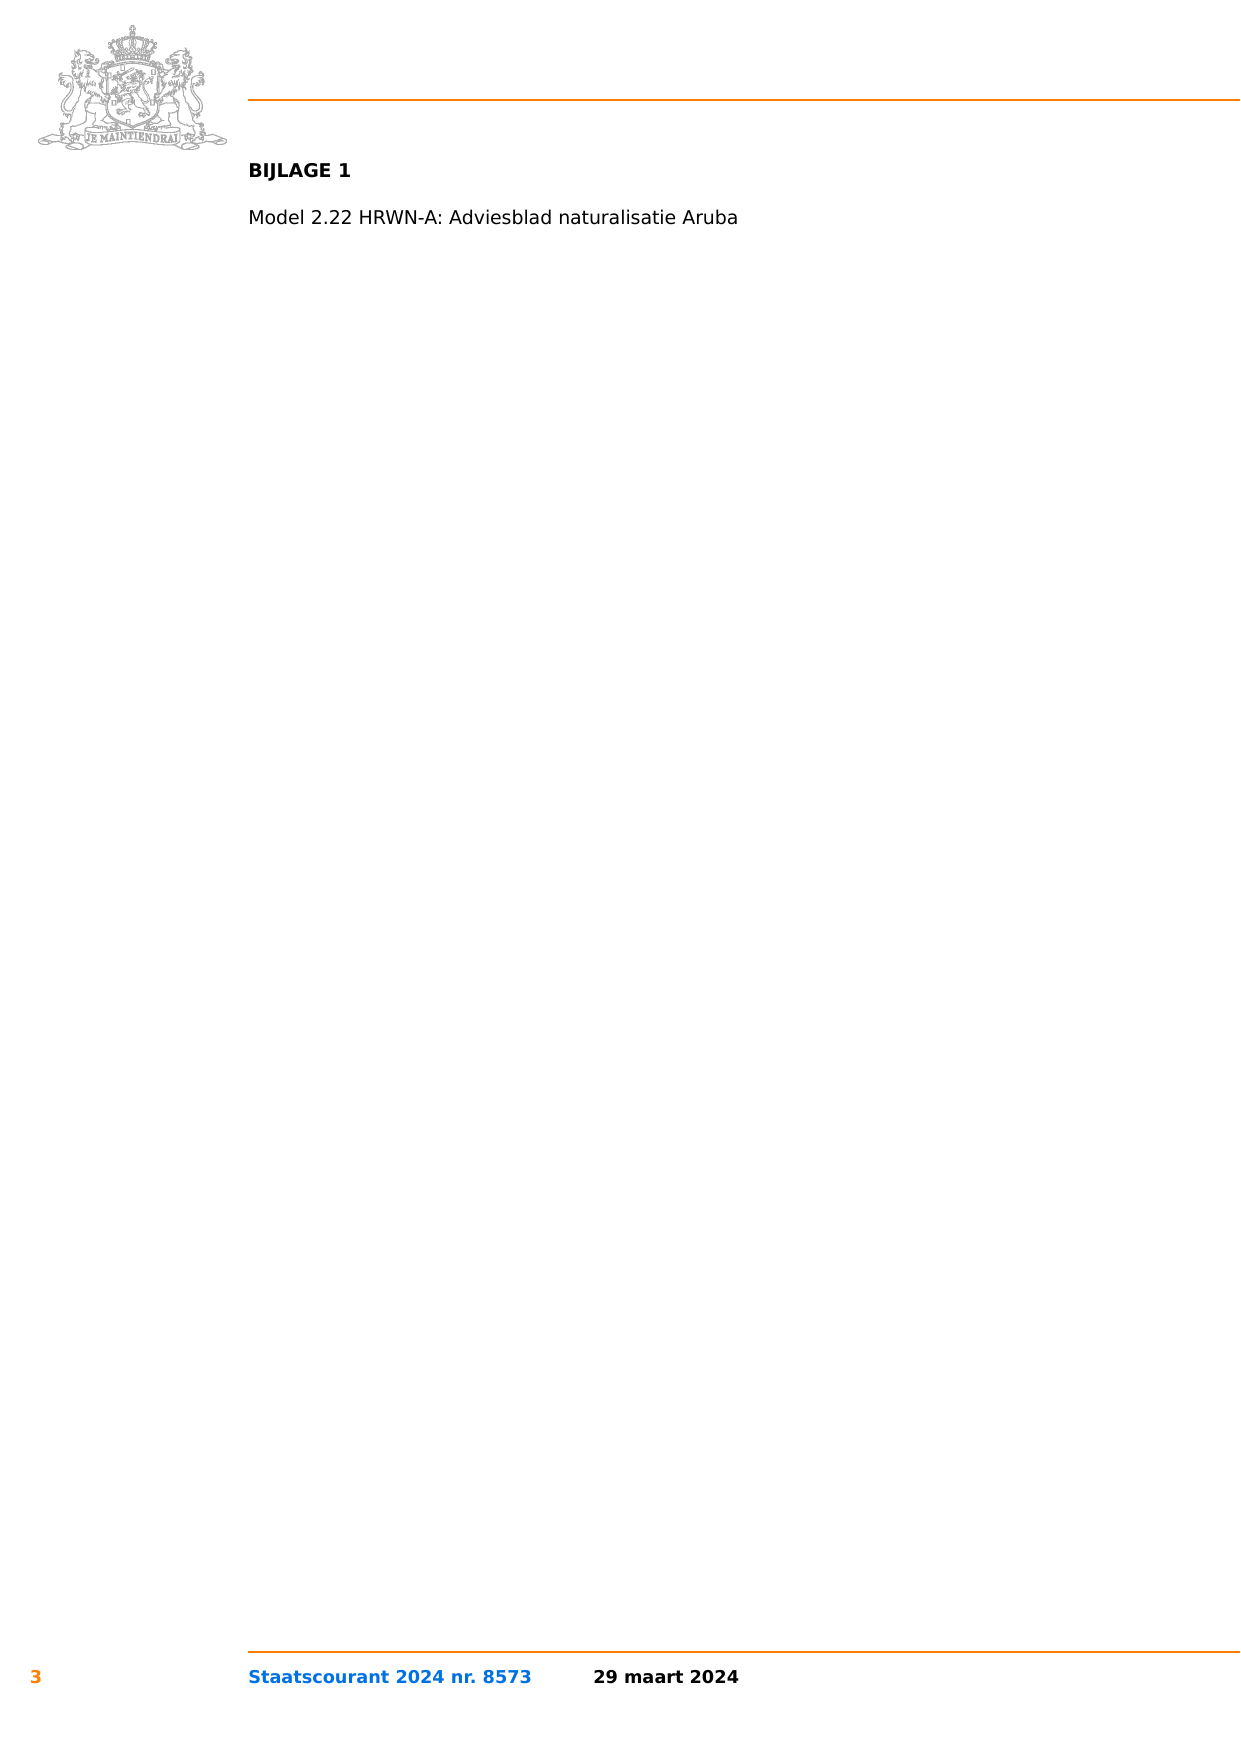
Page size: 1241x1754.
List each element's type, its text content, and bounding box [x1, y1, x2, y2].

subtitle BIJLAGE 1 [248, 160, 1163, 182]
text Model 2.22 HRWN-A: Adviesblad naturalisatie Aruba [248, 207, 1163, 229]
picture [38, 25, 227, 150]
